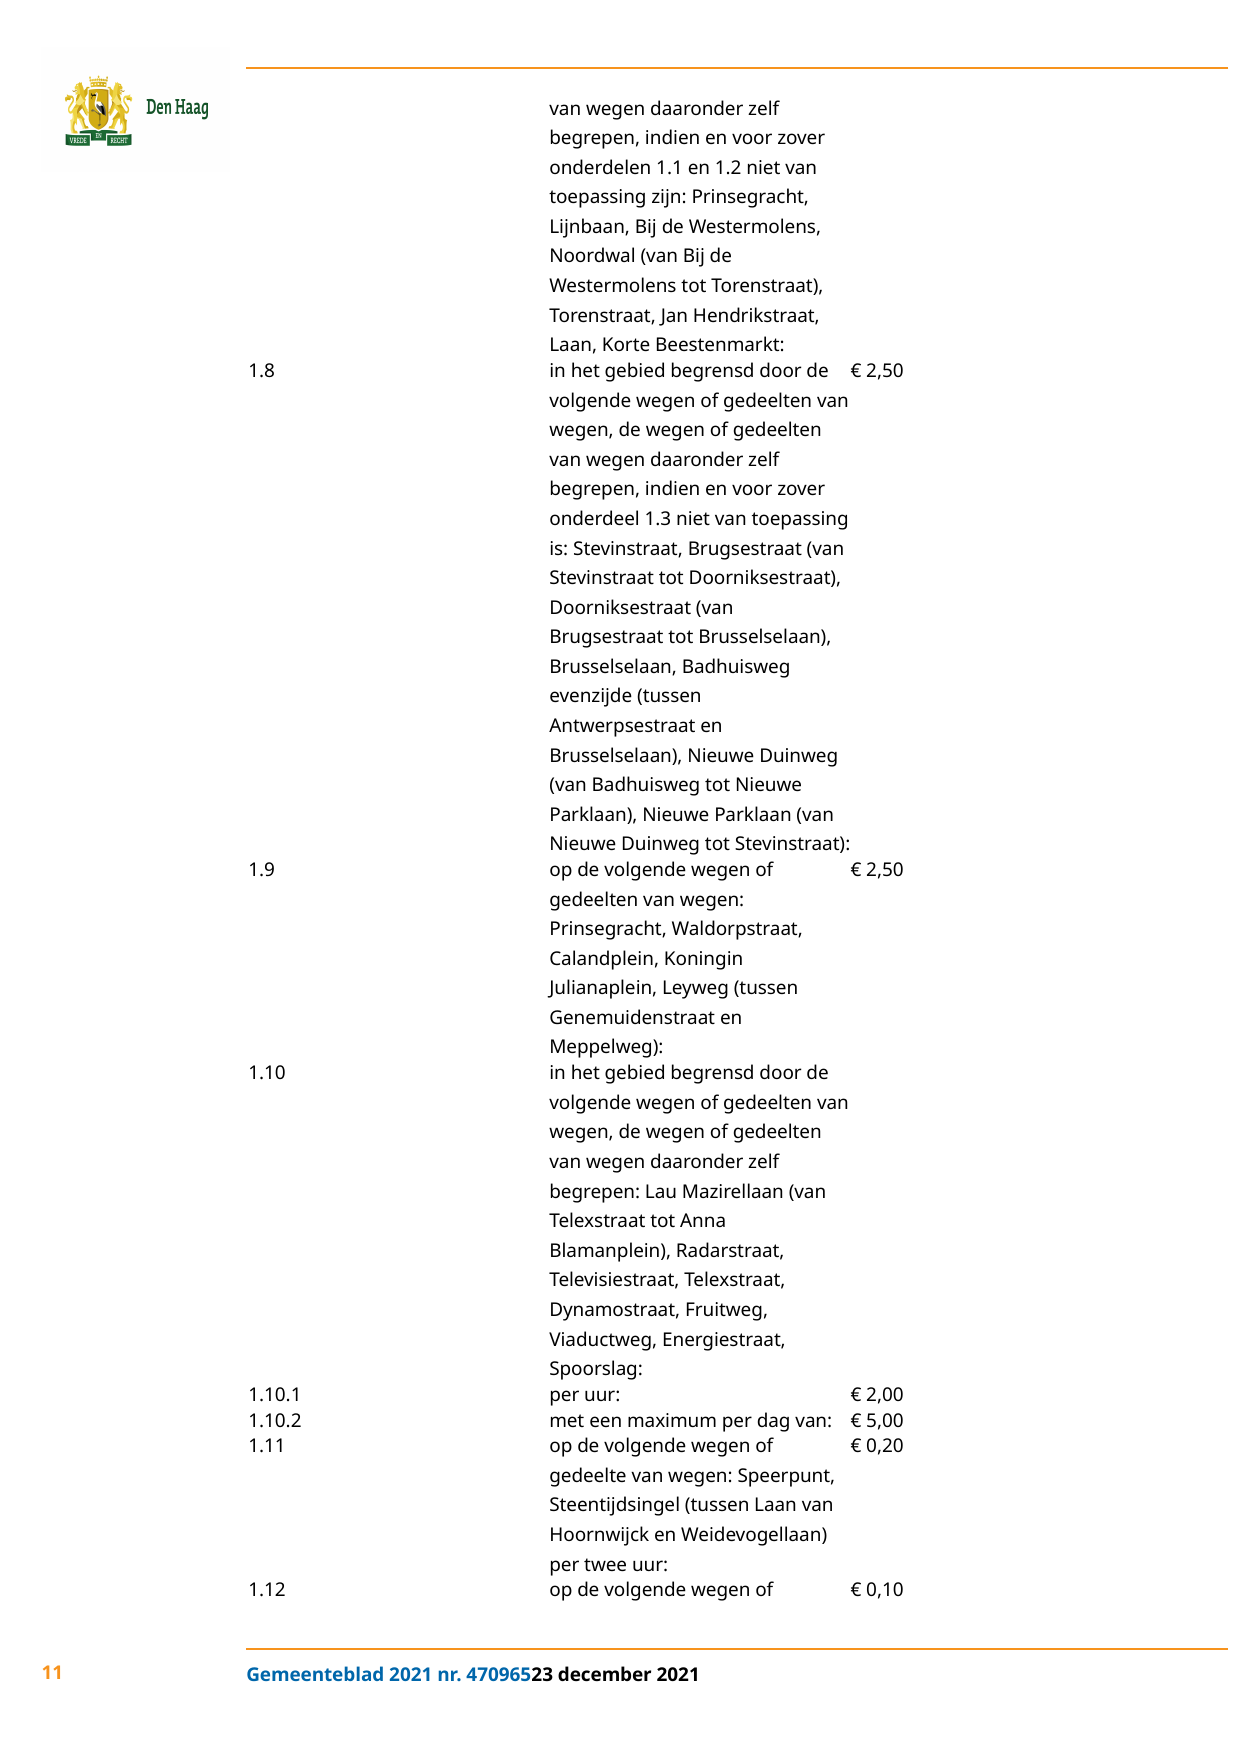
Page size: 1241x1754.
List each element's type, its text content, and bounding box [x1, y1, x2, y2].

table_cell per uur: [549, 1381, 850, 1407]
table_cell [850, 95, 1152, 357]
table_cell 1.10.1 [248, 1381, 549, 1407]
table_cell 1.10.2 [248, 1407, 549, 1432]
table_cell 1.12 [248, 1577, 549, 1602]
table_cell € 2,50 [850, 856, 1152, 1059]
picture [41, 47, 231, 172]
table_cell in het gebied begrensd door de volgende wegen of gedeelten van wegen, de wegen of gedeelten van wegen daaronder zelf begrepen: Lau Mazirellaan (van Telexstraat tot Anna Blamanplein), Radarstraat, Televisiestraat, Telexstraat, Dynamostraat, Fruitweg, Viaductweg, Energiestraat, Spoorslag: [549, 1060, 850, 1381]
table_cell € 2,00 [850, 1381, 1152, 1407]
table_cell met een maximum per dag van: [549, 1407, 850, 1432]
table_cell van wegen daaronder zelf begrepen, indien en voor zover onderdelen 1.1 en 1.2 niet van toepassing zijn: Prinsegracht, Lijnbaan, Bij de Westermolens, Noordwal (van Bij de Westermolens tot Torenstraat), Torenstraat, Jan Hendrikstraat, Laan, Korte Beestenmarkt: [549, 95, 850, 357]
table_cell 1.9 [248, 856, 549, 1059]
table_cell op de volgende wegen of gedeelten van wegen: Prinsegracht, Waldorpstraat, Calandplein, Koningin Julianaplein, Leyweg (tussen Genemuidenstraat en Meppelweg): [549, 856, 850, 1059]
table_cell 1.8 [248, 357, 549, 856]
table_cell [850, 1060, 1152, 1381]
table_cell in het gebied begrensd door de volgende wegen of gedeelten van wegen, de wegen of gedeelten van wegen daaronder zelf begrepen, indien en voor zover onderdeel 1.3 niet van toepassing is: Stevinstraat, Brugsestraat (van Stevinstraat tot Doorniksestraat), Doorniksestraat (van Brugsestraat tot Brusselselaan), Brusselselaan, Badhuisweg evenzijde (tussen Antwerpsestraat en Brusselselaan), Nieuwe Duinweg (van Badhuisweg tot Nieuwe Parklaan), Nieuwe Parklaan (van Nieuwe Duinweg tot Stevinstraat): [549, 357, 850, 856]
table_cell op de volgende wegen of gedeelte van wegen: Speerpunt, Steentijdsingel (tussen Laan van Hoornwijck en Weidevogellaan) per twee uur: [549, 1433, 850, 1577]
table_cell [248, 95, 549, 357]
table_cell op de volgende wegen of [549, 1577, 850, 1602]
table_cell € 0,10 [850, 1577, 1152, 1602]
table_cell € 5,00 [850, 1407, 1152, 1432]
table_cell € 2,50 [850, 357, 1152, 856]
table_cell 1.11 [248, 1433, 549, 1577]
table_cell € 0,20 [850, 1433, 1152, 1577]
table_cell 1.10 [248, 1060, 549, 1381]
